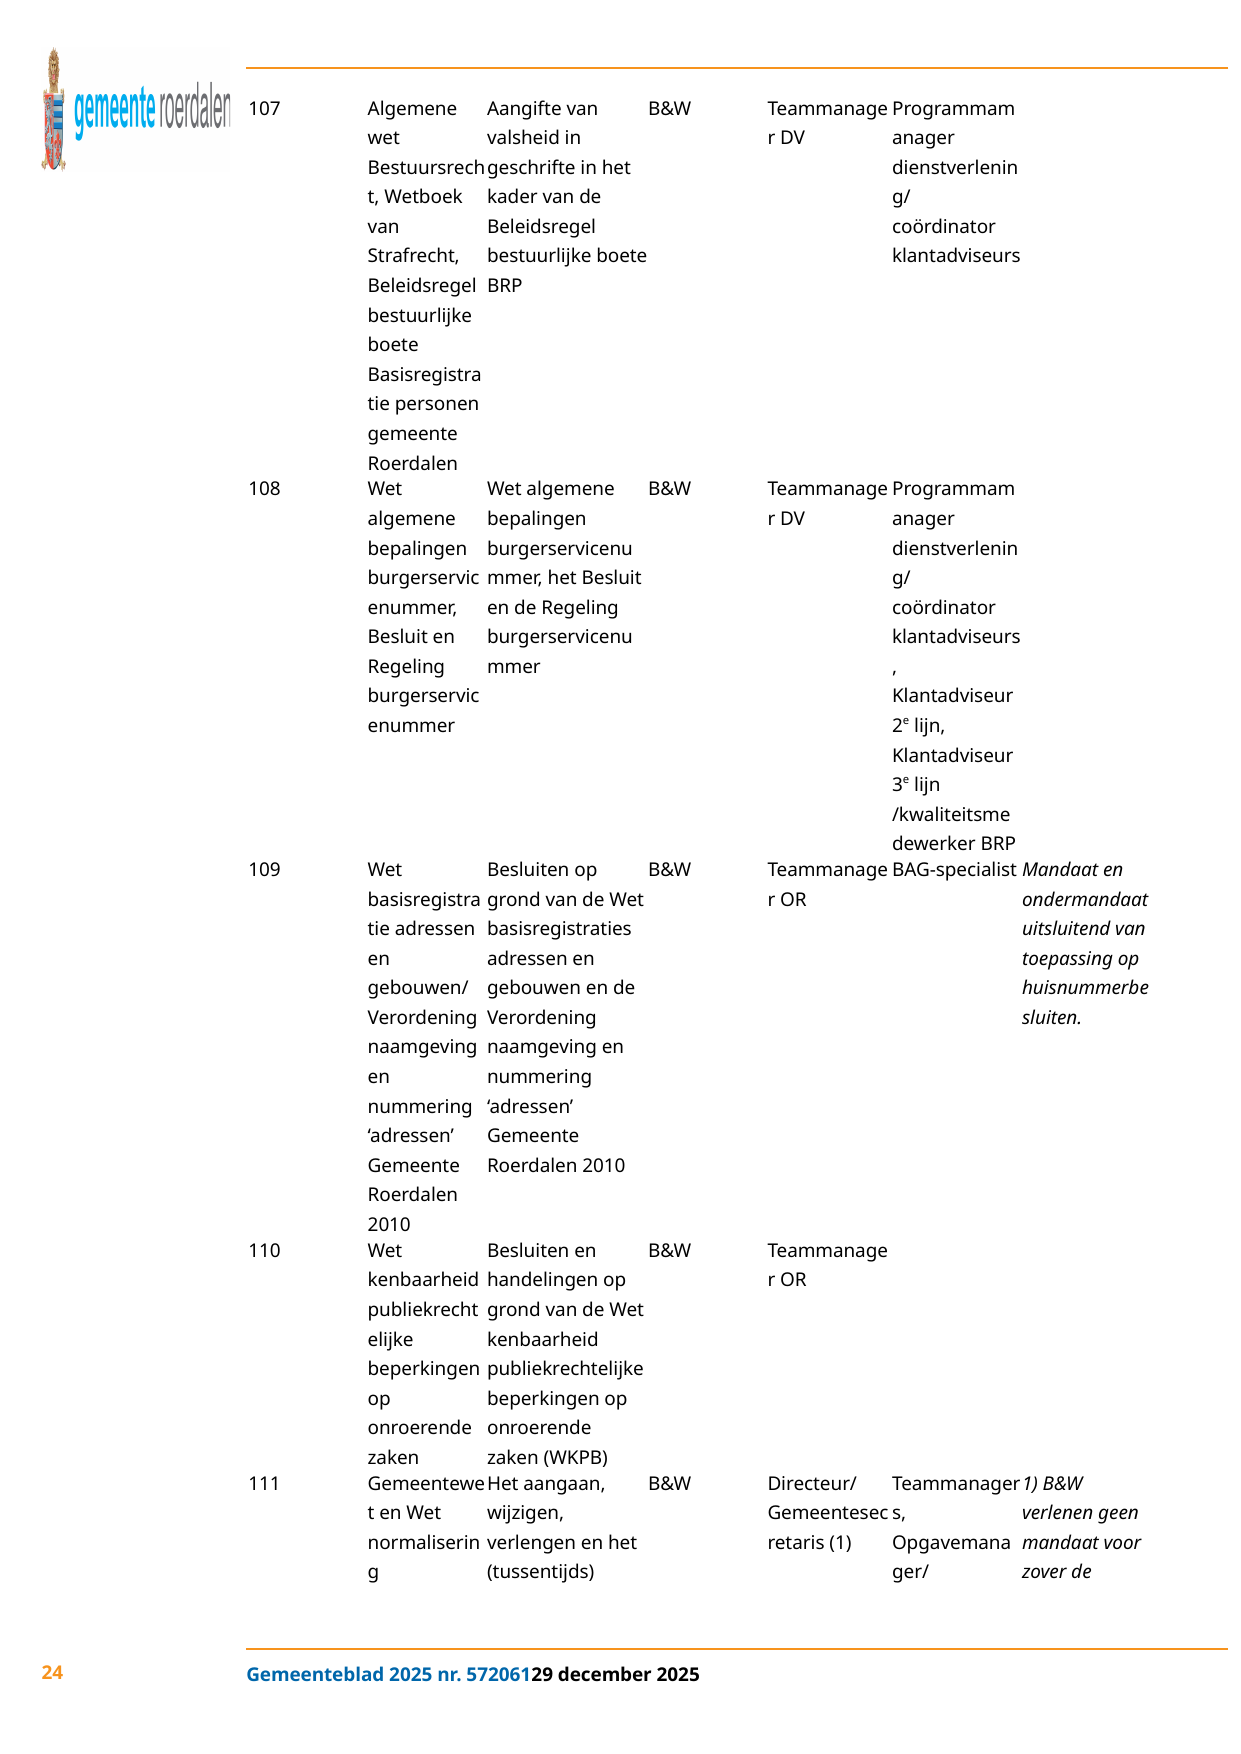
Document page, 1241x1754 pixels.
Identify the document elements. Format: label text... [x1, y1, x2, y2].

table_cell BAG-specialist [892, 856, 1022, 1237]
table_cell Besluiten en handelingen op grond van de Wet kenbaarheid publiekrechtelijke beperkingen op onroerende zaken (WKPB) [487, 1237, 648, 1470]
table_cell Teammanager OR [767, 856, 892, 1237]
table_cell 111 [248, 1470, 367, 1584]
table_cell Algemene wet Bestuursrecht, Wetboek van Strafrecht, Beleidsregel bestuurlijke boete Basisregistratie personen gemeente Roerdalen [368, 95, 487, 476]
table_cell Teammanager DV [767, 476, 892, 856]
table_cell [892, 1237, 1022, 1470]
table_cell B&W [648, 1237, 767, 1470]
table_cell 109 [248, 856, 367, 1237]
table_cell Teammanager OR [767, 1237, 892, 1470]
table_cell Aangifte van valsheid in geschrifte in het kader van de Beleidsregel bestuurlijke boete BRP [487, 95, 648, 476]
table_cell 1) B&W verlenen geen mandaat voor zover de [1022, 1470, 1152, 1584]
table_cell Wet algemene bepalingen burgerservicenummer, het Besluit en de Regeling burgerservicenummer [487, 476, 648, 856]
table_cell [1022, 95, 1152, 476]
table_cell Directeur/Gemeentesecretaris (1) [767, 1470, 892, 1584]
table_cell [1022, 476, 1152, 856]
table_cell Wet basisregistratie adressen en gebouwen/ Verordening naamgeving en nummering ‘adressen’ Gemeente Roerdalen 2010 [368, 856, 487, 1237]
table_cell B&W [648, 95, 767, 476]
table_cell B&W [648, 856, 767, 1237]
table_cell Besluiten op grond van de Wet basisregistraties adressen en gebouwen en de Verordening naamgeving en nummering ‘adressen’ Gemeente Roerdalen 2010 [487, 856, 648, 1237]
table_cell Het aangaan, wijzigen, verlengen en het (tussentijds) [487, 1470, 648, 1584]
table_cell Programmamanager dienstverlening/ coördinator klantadviseurs [892, 95, 1022, 476]
table_cell [1022, 1237, 1152, 1470]
table_cell Wet kenbaarheid publiekrechtelijke beperkingen op onroerende zaken [368, 1237, 487, 1470]
picture [41, 47, 231, 172]
table_cell Teammanager DV [767, 95, 892, 476]
table_cell 108 [248, 476, 367, 856]
table_cell B&W [648, 1470, 767, 1584]
table_cell Gemeentewet en Wet normalisering [368, 1470, 487, 1584]
table_cell Programmamanager dienstverlening/ coördinator klantadviseurs, Klantadviseur 2e lijn, Klantadviseur 3e lijn /kwaliteitsmedewerker BRP [892, 476, 1022, 856]
table_cell Teammanagers, Opgavemanager/ [892, 1470, 1022, 1584]
table_cell Mandaat en ondermandaat uitsluitend van toepassing op huisnummerbesluiten. [1022, 856, 1152, 1237]
table_cell B&W [648, 476, 767, 856]
table_cell 107 [248, 95, 367, 476]
table_cell Wet algemene bepalingen burgerservicenummer, Besluit en Regeling burgerservicenummer [368, 476, 487, 856]
table_cell 110 [248, 1237, 367, 1470]
